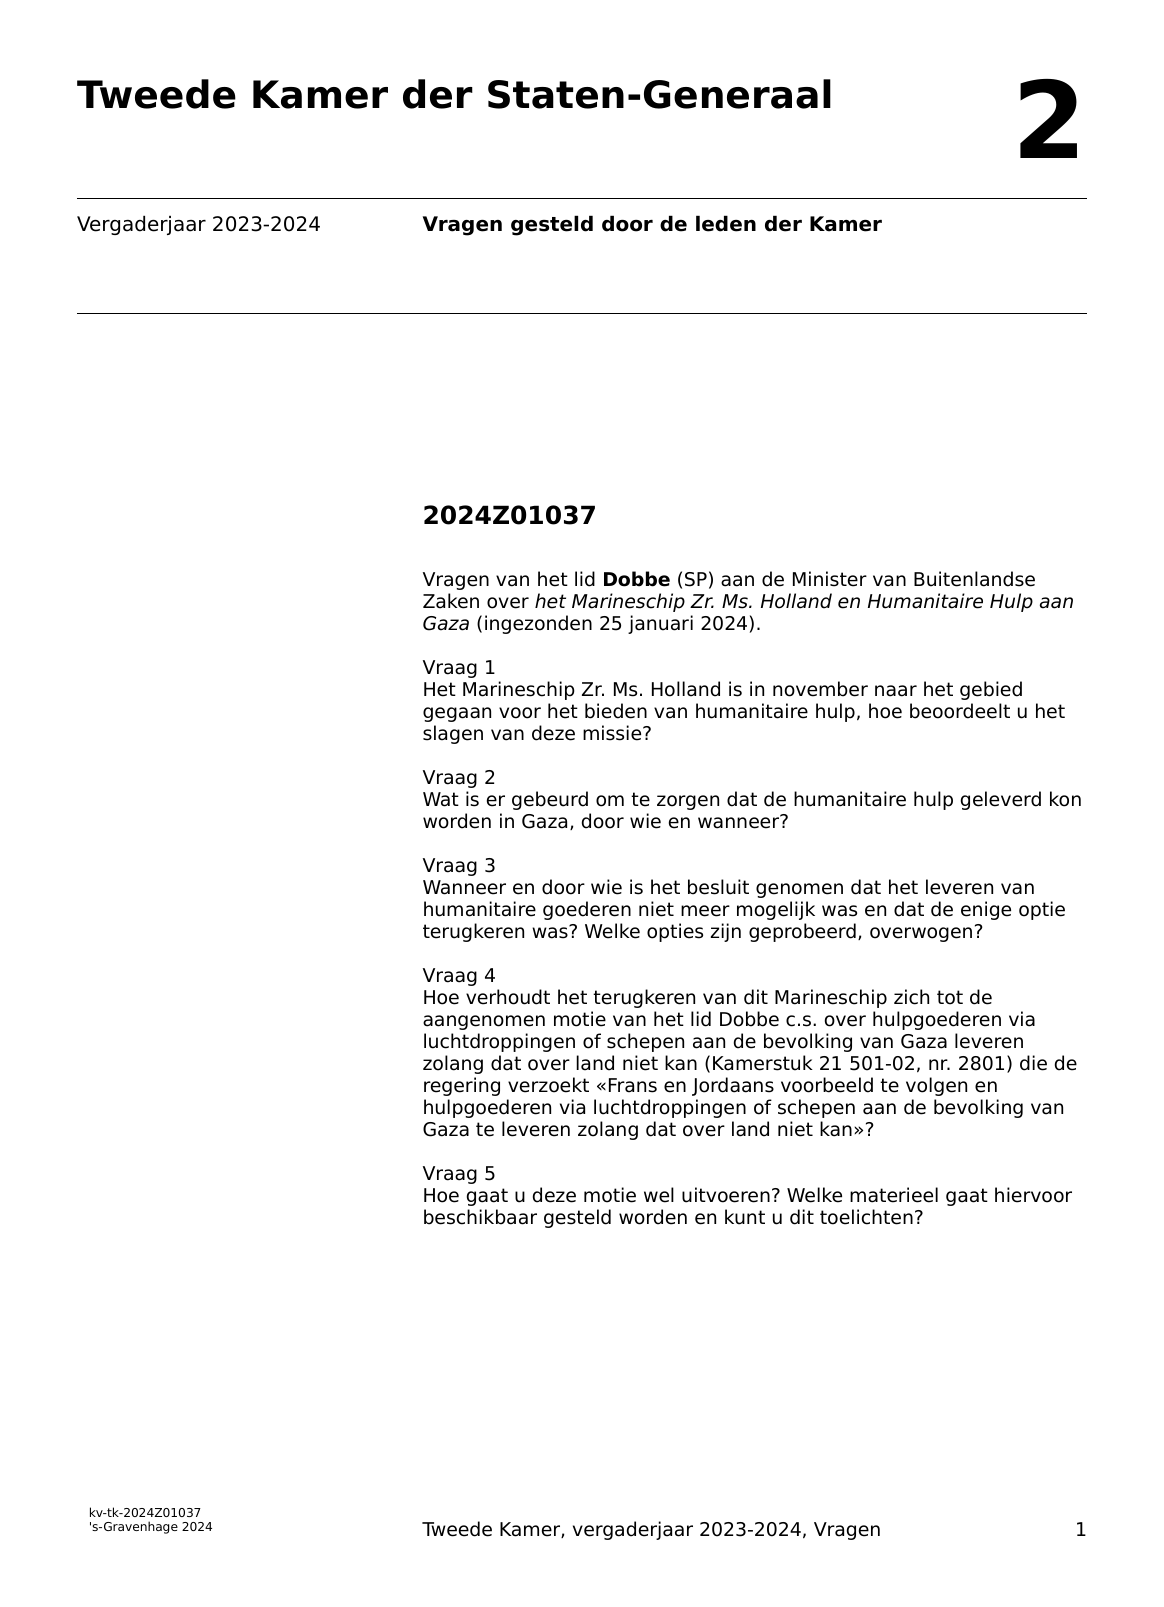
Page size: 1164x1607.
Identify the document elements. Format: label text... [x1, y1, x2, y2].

table_header 2 [886, 59, 1087, 198]
table_cell Vergaderjaar 2023-2024 [77, 199, 422, 313]
text kv-tk-2024Z01037 [88, 1506, 323, 1520]
table_cell Vragen gesteld door de leden der Kamer [422, 199, 1087, 313]
text 2024Z01037 [422, 501, 1087, 531]
text Het Marineschip Zr. Ms. Holland is in november naar het gebied gegaan voor het bieden van humanitaire hulp, hoe beoordeelt u het slagen van deze missie? [422, 679, 1087, 745]
text Vraag 4 [422, 965, 1087, 987]
text Vraag 5 [422, 1163, 1087, 1185]
text Hoe gaat u deze motie wel uitvoeren? Welke materieel gaat hiervoor beschikbaar gesteld worden en kunt u dit toelichten? [422, 1185, 1087, 1229]
text Vragen van het lid Dobbe (SP) aan de Minister van Buitenlandse Zaken over het Marineschip Zr. Ms. Holland en Humanitaire Hulp aan Gaza (ingezonden 25 januari 2024). [422, 569, 1087, 635]
text Wat is er gebeurd om te zorgen dat de humanitaire hulp geleverd kon worden in Gaza, door wie en wanneer? [422, 789, 1087, 833]
text Wanneer en door wie is het besluit genomen dat het leveren van humanitaire goederen niet meer mogelijk was en dat de enige optie terugkeren was? Welke opties zijn geprobeerd, overwogen? [422, 877, 1087, 943]
text 's-Gravenhage 2024 [88, 1520, 323, 1534]
text Vraag 2 [422, 767, 1087, 789]
text Vraag 1 [422, 657, 1087, 679]
text Vraag 3 [422, 855, 1087, 877]
text Hoe verhoudt het terugkeren van dit Marineschip zich tot de aangenomen motie van het lid Dobbe c.s. over hulpgoederen via luchtdroppingen of schepen aan de bevolking van Gaza leveren zolang dat over land niet kan (Kamerstuk 21 501-02, nr. 2801) die de regering verzoekt «Frans en Jordaans voorbeeld te volgen en hulpgoederen via luchtdroppingen of schepen aan de bevolking van Gaza te leveren zolang dat over land niet kan»? [422, 987, 1087, 1141]
table_header Tweede Kamer der Staten-Generaal [77, 59, 886, 198]
